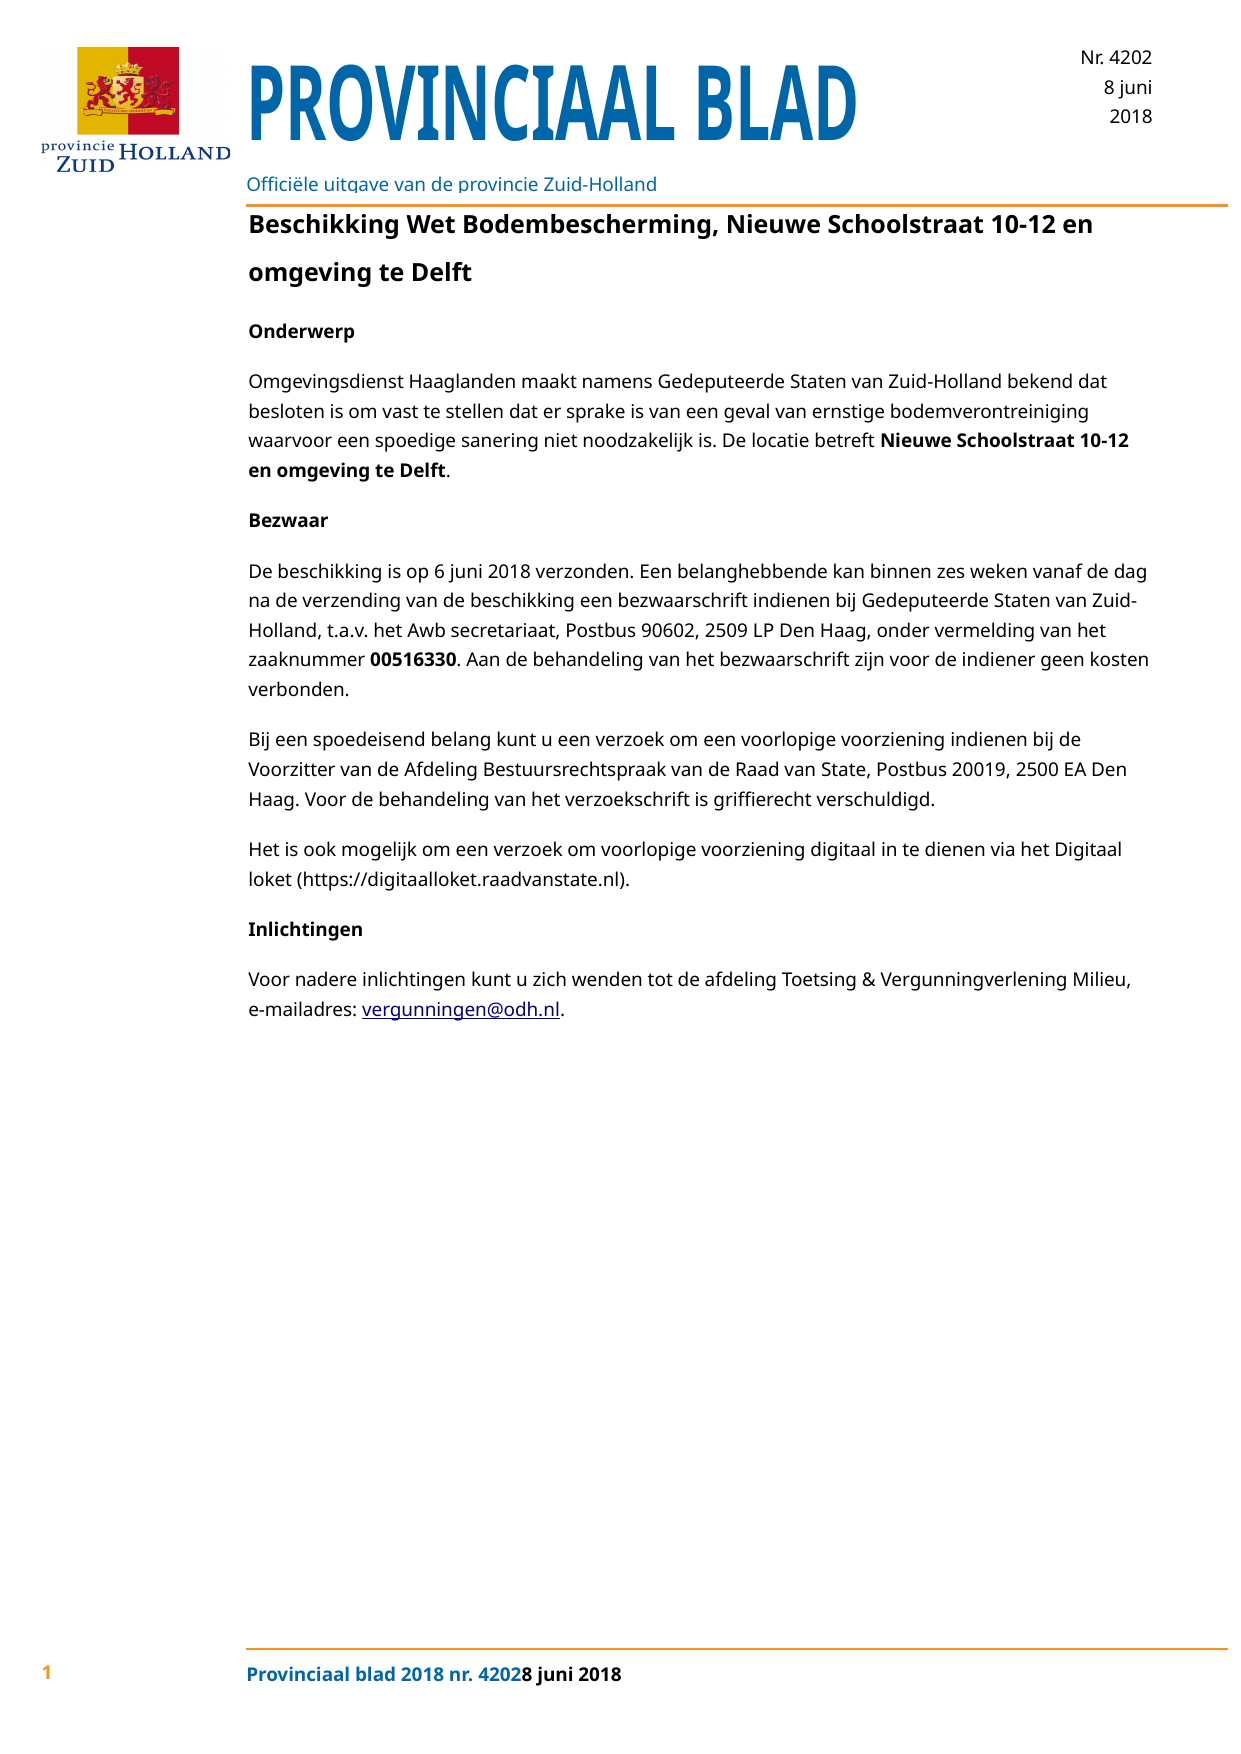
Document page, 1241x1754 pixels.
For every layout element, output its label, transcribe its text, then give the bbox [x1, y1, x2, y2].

text Bezwaar [248, 507, 1152, 533]
text De beschikking is op 6 juni 2018 verzonden. Een belanghebbende kan binnen zes weken vanaf de dag na de verzending van de beschikking een bezwaarschrift indienen bij Gedeputeerde Staten van Zuid-Holland, t.a.v. het Awb secretariaat, Postbus 90602, 2509 LP Den Haag, onder vermelding van het zaaknummer 00516330. Aan de behandeling van het bezwaarschrift zijn voor de indiener geen kosten verbonden. [248, 558, 1152, 702]
text Voor nadere inlichtingen kunt u zich wenden tot de afdeling Toetsing & Vergunningverlening Milieu, e-mailadres: vergunningen@odh.nl. [248, 967, 1152, 1022]
picture [41, 47, 231, 172]
text Inlichtingen [248, 916, 1152, 942]
text Beschikking Wet Bodembescherming, Nieuwe Schoolstraat 10-12 en omgeving te Delft [248, 207, 1152, 288]
text Omgevingsdienst Haaglanden maakt namens Gedeputeerde Staten van Zuid-Holland bekend dat besloten is om vast te stellen dat er sprake is van een geval van ernstige bodemverontreiniging waarvoor een spoedige sanering niet noodzakelijk is. De locatie betreft Nieuwe Schoolstraat 10-12 en omgeving te Delft. [248, 368, 1152, 483]
text Het is ook mogelijk om een verzoek om voorlopige voorziening digitaal in te dienen via het Digitaal loket (https://digitaalloket.raadvanstate.nl). [248, 836, 1152, 892]
text Bij een spoedeisend belang kunt u een verzoek om een voorlopige voorziening indienen bij de Voorzitter van de Afdeling Bestuursrechtspraak van de Raad van State, Postbus 20019, 2500 EA Den Haag. Voor de behandeling van het verzoekschrift is griffierecht verschuldigd. [248, 727, 1152, 812]
text Onderwerp [248, 318, 1152, 344]
